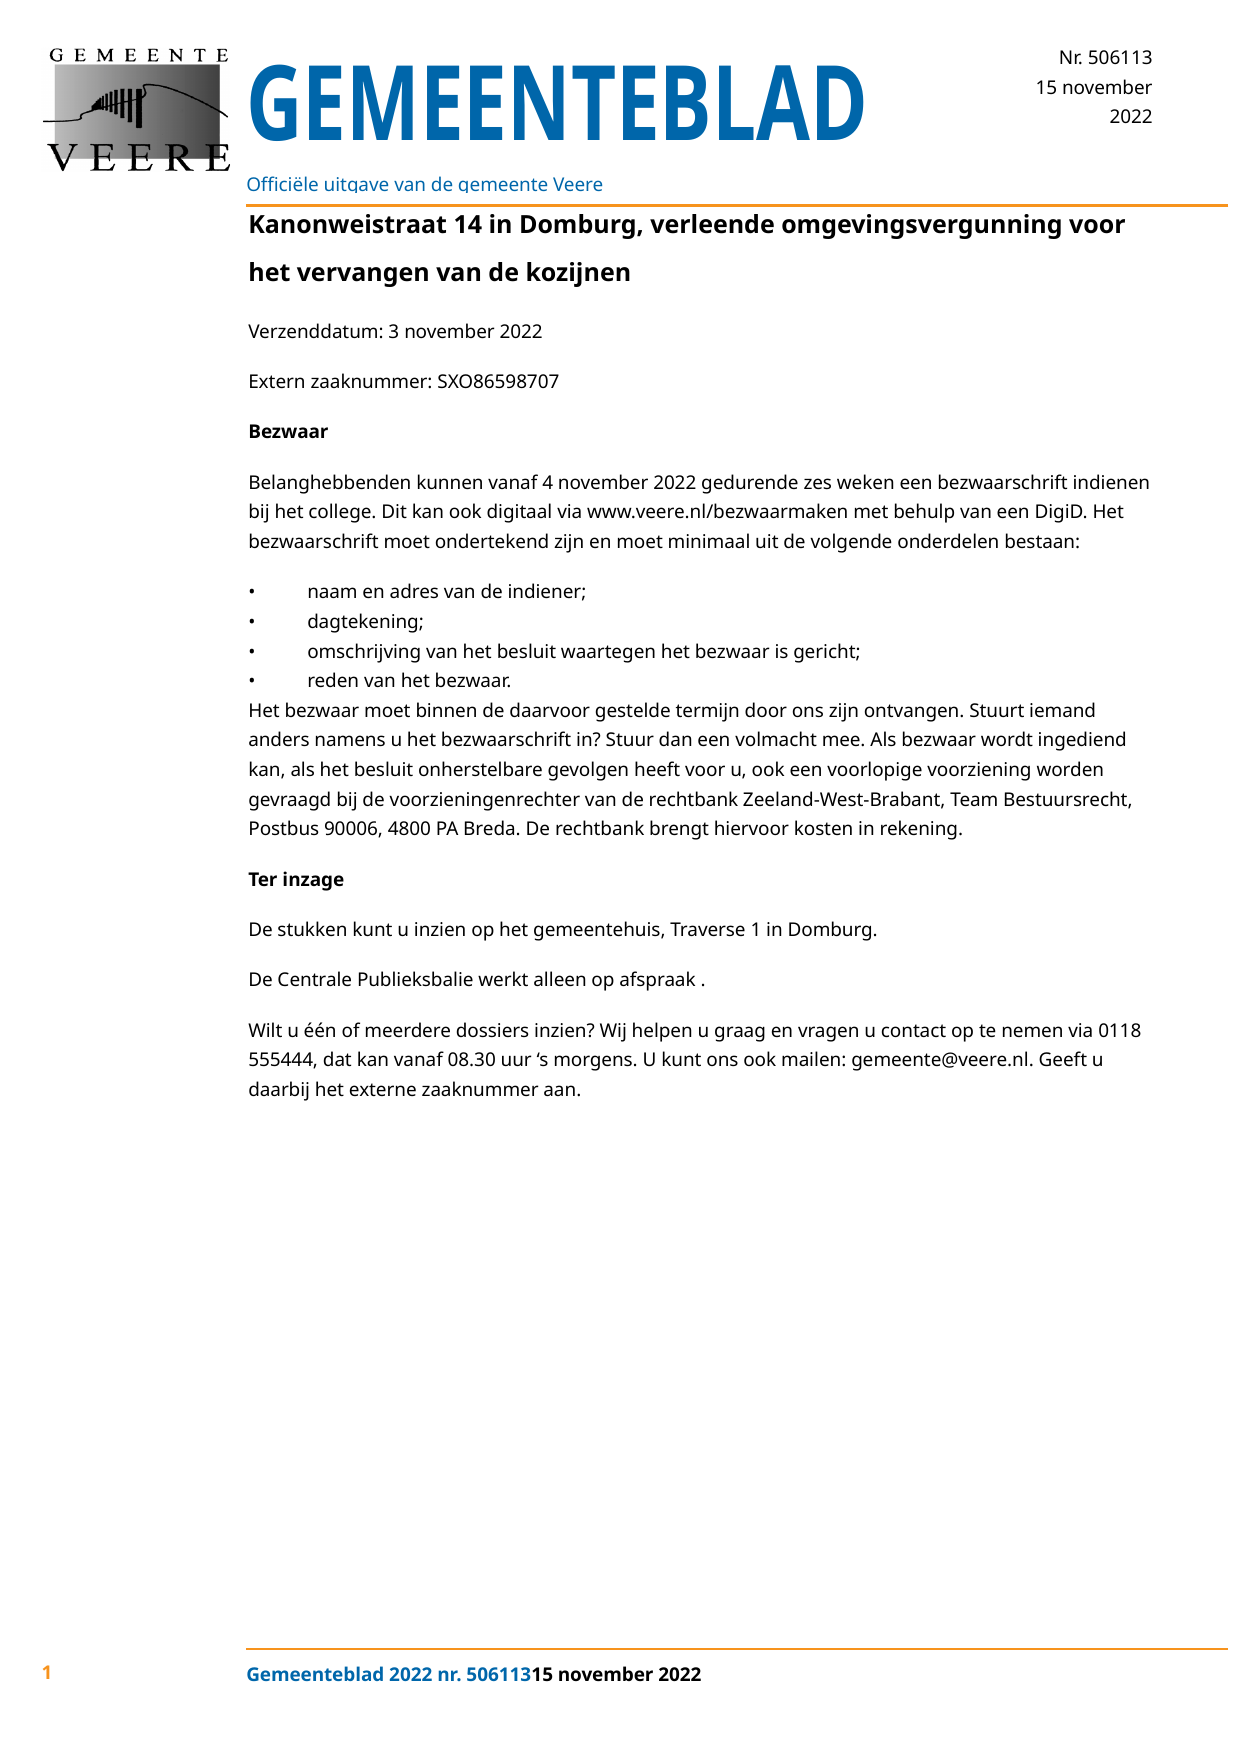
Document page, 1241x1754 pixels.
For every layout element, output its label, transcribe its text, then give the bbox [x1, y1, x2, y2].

text Belanghebbenden kunnen vanaf 4 november 2022 gedurende zes weken een bezwaarschrift indienen bij het college. Dit kan ook digitaal via www.veere.nl/bezwaarmaken met behulp van een DigiD. Het bezwaarschrift moet ondertekend zijn en moet minimaal uit de volgende onderdelen bestaan: [248, 469, 1152, 554]
text Extern zaaknummer: SXO86598707 [248, 368, 1152, 394]
text Bezwaar [248, 419, 1152, 444]
text Ter inzage [248, 866, 1152, 892]
picture [41, 47, 231, 172]
text De Centrale Publieksbalie werkt alleen op afspraak . [248, 967, 1152, 992]
text De stukken kunt u inzien op het gemeentehuis, Traverse 1 in Domburg. [248, 916, 1152, 942]
text Kanonweistraat 14 in Domburg, verleende omgevingsvergunning voor het vervangen van de kozijnen [248, 207, 1152, 288]
list dagtekening; [248, 608, 1152, 634]
list omschrijving van het besluit waartegen het bezwaar is gericht; [248, 638, 1152, 664]
text Verzenddatum: 3 november 2022 [248, 318, 1152, 344]
text Het bezwaar moet binnen de daarvoor gestelde termijn door ons zijn ontvangen. Stuurt iemand anders namens u het bezwaarschrift in? Stuur dan een volmacht mee. Als bezwaar wordt ingediend kan, als het besluit onherstelbare gevolgen heeft voor u, ook een voorlopige voorziening worden gevraagd bij de voorzieningenrechter van de rechtbank Zeeland-West-Brabant, Team Bestuursrecht, Postbus 90006, 4800 PA Breda. De rechtbank brengt hiervoor kosten in rekening. [248, 697, 1152, 841]
list reden van het bezwaar. [248, 667, 1152, 693]
text Wilt u één of meerdere dossiers inzien? Wij helpen u graag en vragen u contact op te nemen via 0118 555444, dat kan vanaf 08.30 uur ‘s morgens. U kunt ons ook mailen: gemeente@veere.nl. Geeft u daarbij het externe zaaknummer aan. [248, 1017, 1152, 1102]
list naam en adres van de indiener; [248, 579, 1152, 604]
